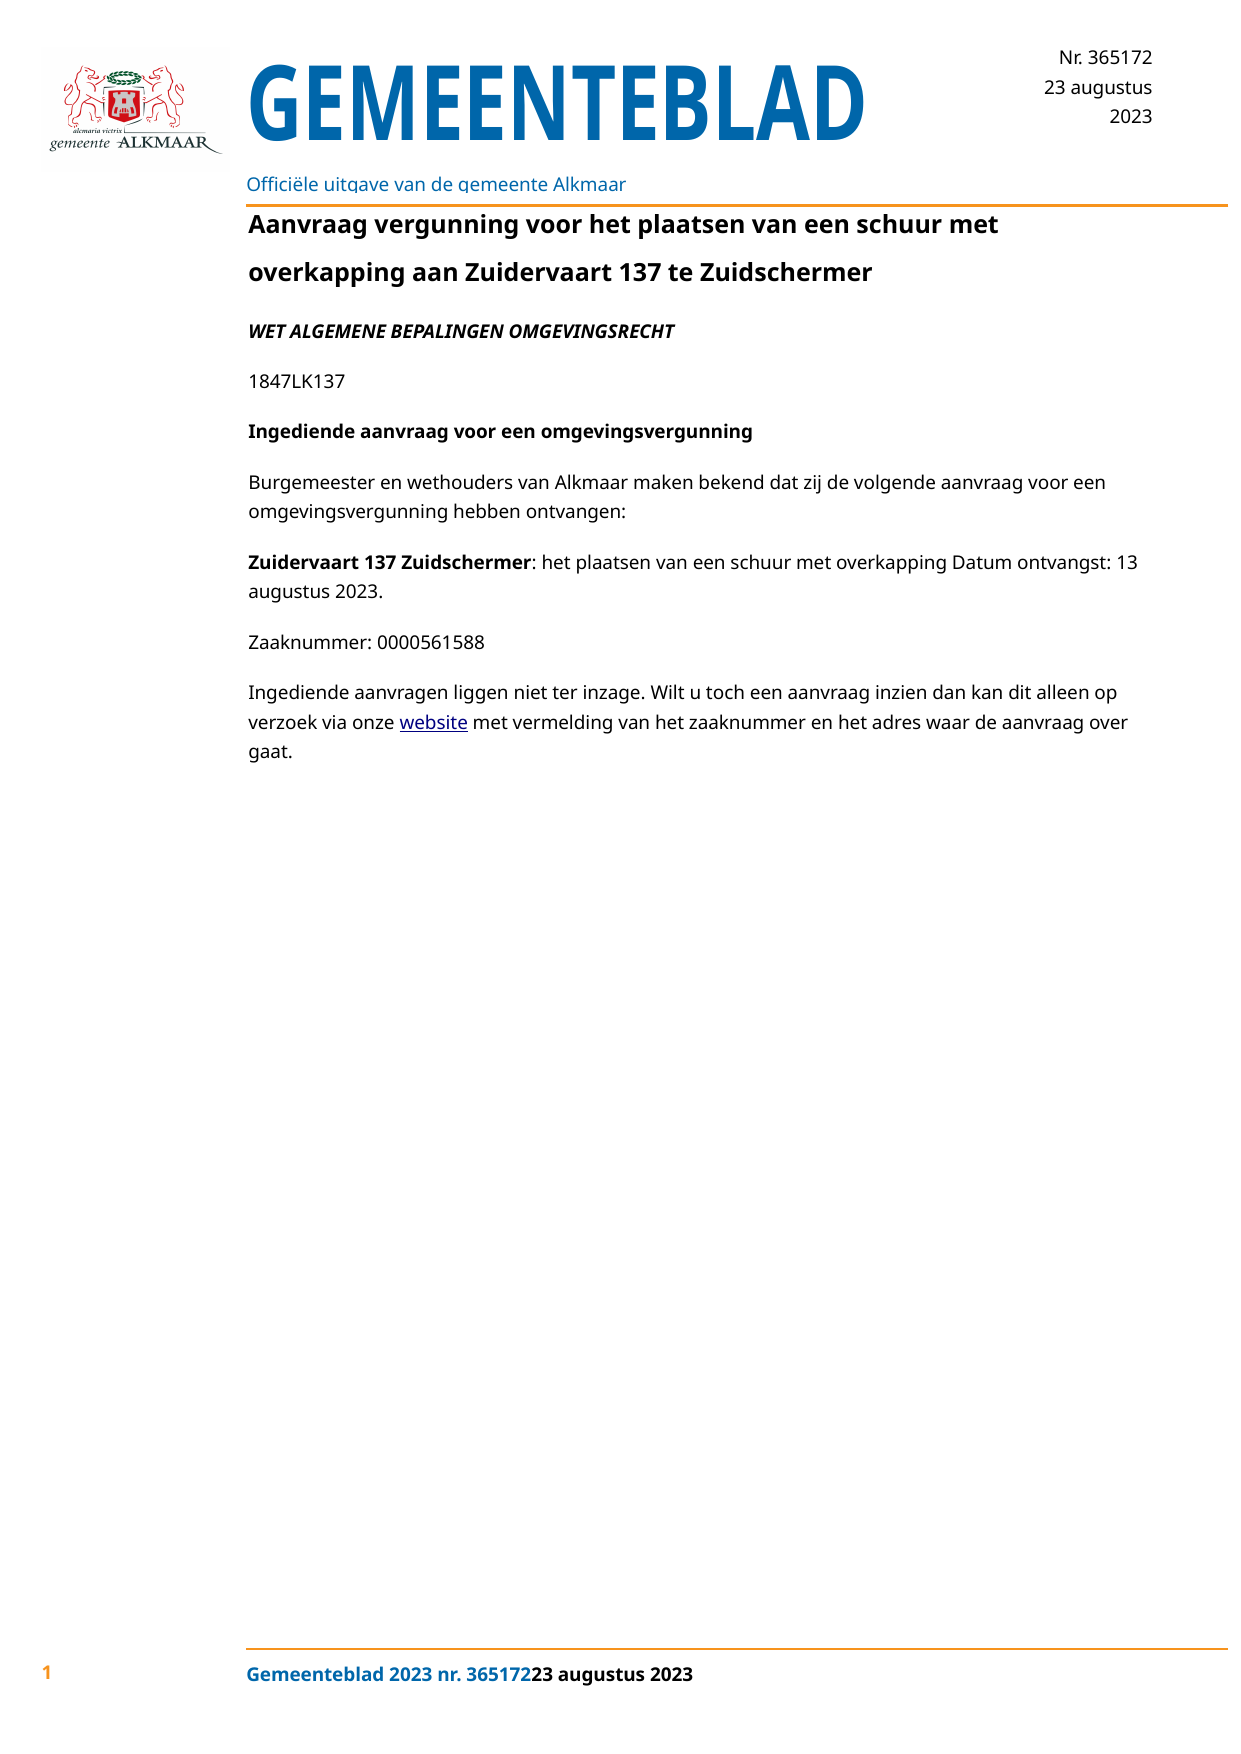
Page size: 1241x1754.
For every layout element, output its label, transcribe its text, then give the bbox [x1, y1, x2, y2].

text 1847LK137 [248, 368, 1152, 394]
text WET ALGEMENE BEPALINGEN OMGEVINGSRECHT [248, 318, 1152, 344]
text Ingediende aanvraag voor een omgevingsvergunning [248, 419, 1152, 444]
text Zuidervaart 137 Zuidschermer: het plaatsen van een schuur met overkapping Datum ontvangst: 13 augustus 2023. [248, 549, 1152, 604]
text Burgemeester en wethouders van Alkmaar maken bekend dat zij de volgende aanvraag voor een omgevingsvergunning hebben ontvangen: [248, 469, 1152, 524]
text Zaaknummer: 0000561588 [248, 629, 1152, 655]
picture [41, 47, 231, 172]
text Aanvraag vergunning voor het plaatsen van een schuur met overkapping aan Zuidervaart 137 te Zuidschermer [248, 207, 1152, 288]
text Ingediende aanvragen liggen niet ter inzage. Wilt u toch een aanvraag inzien dan kan dit alleen op verzoek via onze website met vermelding van het zaaknummer en het adres waar de aanvraag over gaat. [248, 679, 1152, 764]
